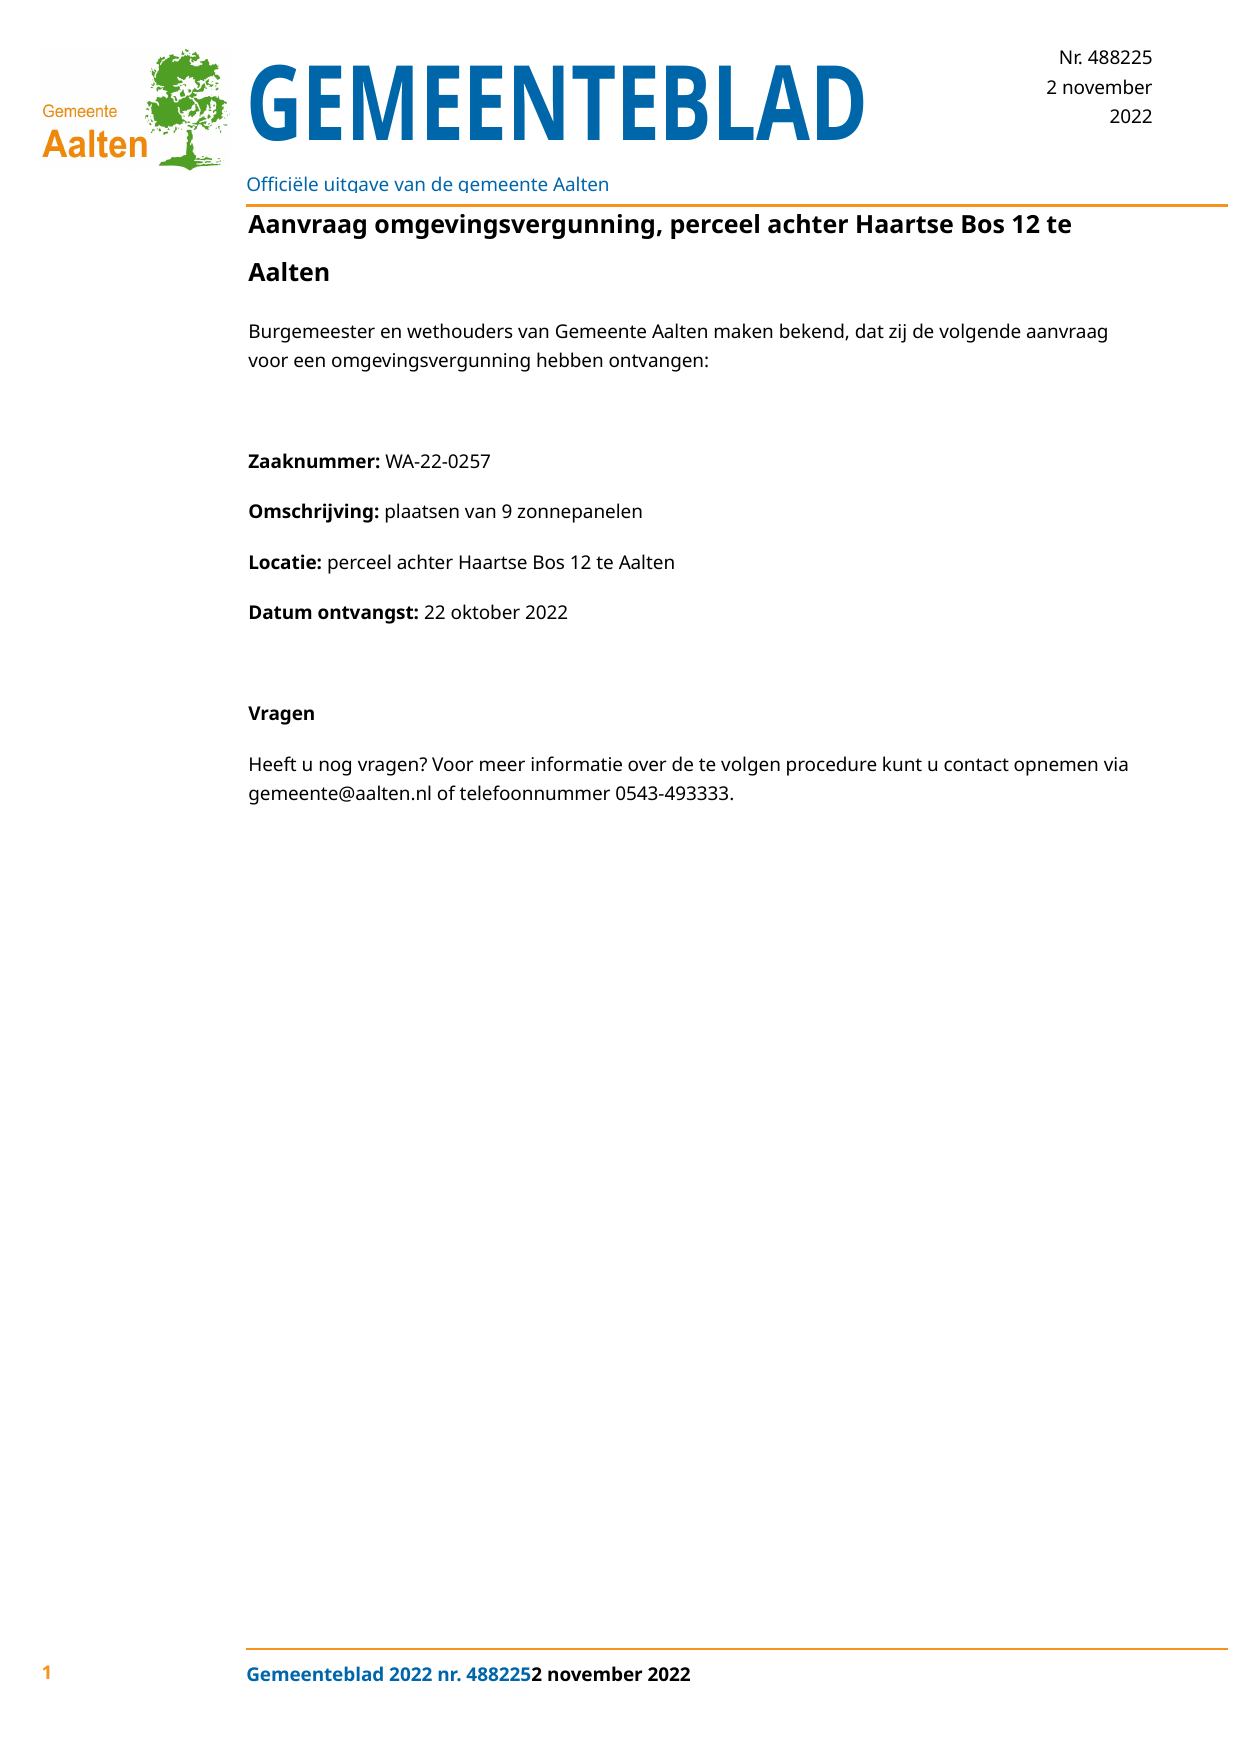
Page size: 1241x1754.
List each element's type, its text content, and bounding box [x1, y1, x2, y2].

text Omschrijving: plaatsen van 9 zonnepanelen [248, 499, 1152, 524]
text Zaaknummer: WA-22-0257 [248, 448, 1152, 474]
text Aanvraag omgevingsvergunning, perceel achter Haartse Bos 12 te Aalten [248, 207, 1152, 288]
picture [41, 47, 231, 172]
text Burgemeester en wethouders van Gemeente Aalten maken bekend, dat zij de volgende aanvraag voor een omgevingsvergunning hebben ontvangen: [248, 318, 1152, 373]
text Heeft u nog vragen? Voor meer informatie over de te volgen procedure kunt u contact opnemen via gemeente@aalten.nl of telefoonnummer 0543-493333. [248, 751, 1152, 806]
text Datum ontvangst: 22 oktober 2022 [248, 599, 1152, 625]
text Vragen [248, 700, 1152, 726]
text Locatie: perceel achter Haartse Bos 12 te Aalten [248, 549, 1152, 575]
